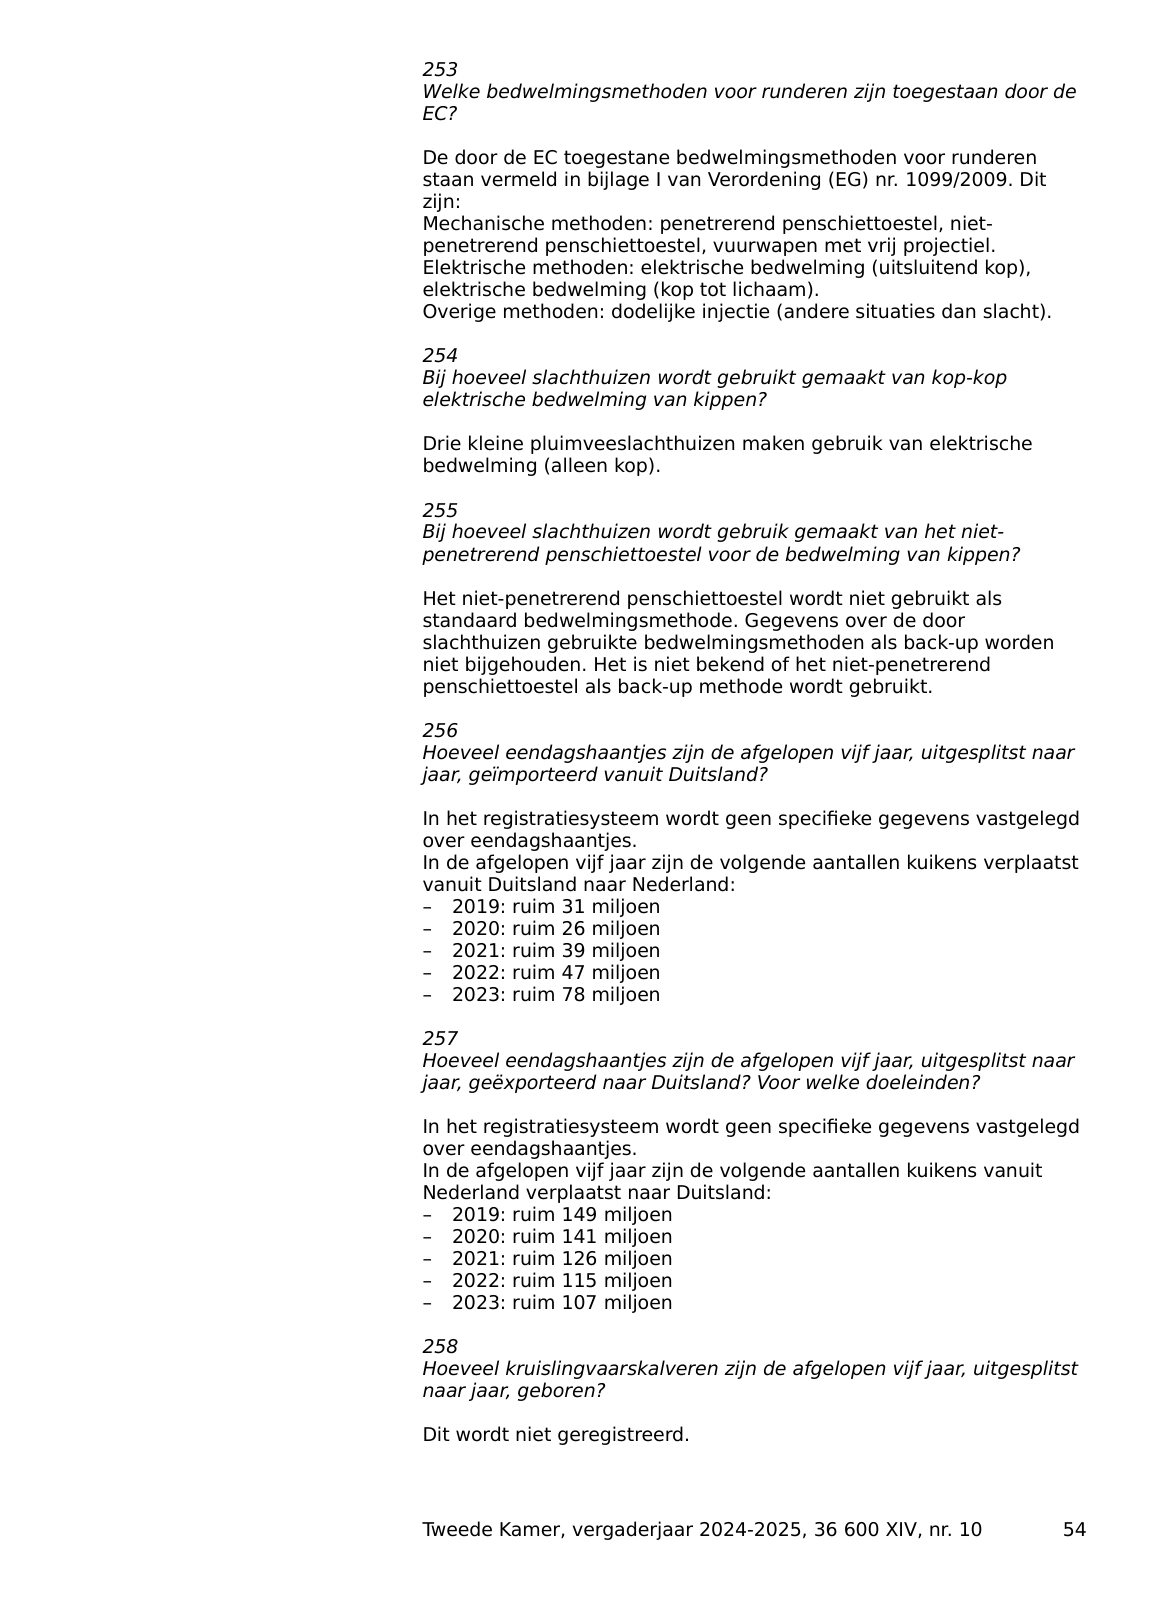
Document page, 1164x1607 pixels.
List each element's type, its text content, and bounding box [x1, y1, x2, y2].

text In de afgelopen vijf jaar zijn de volgende aantallen kuikens vanuit Nederland verplaatst naar Duitsland: [422, 1160, 1087, 1204]
text Het niet-penetrerend penschiettoestel wordt niet gebruikt als standaard bedwelmingsmethode. Gegevens over de door slachthuizen gebruikte bedwelmingsmethoden als back-up worden niet bijgehouden. Het is niet bekend of het niet-penetrerend penschiettoestel als back-up methode wordt gebruikt. [422, 588, 1087, 697]
text Mechanische methoden: penetrerend penschiettoestel, niet-penetrerend penschiettoestel, vuurwapen met vrij projectiel. [422, 213, 1087, 257]
text – 2019: ruim 149 miljoen [422, 1204, 1087, 1226]
text In het registratiesysteem wordt geen specifieke gegevens vastgelegd over eendagshaantjes. [422, 808, 1087, 852]
text Welke bedwelmingsmethoden voor runderen zijn toegestaan door de EC? [422, 81, 1087, 125]
text Drie kleine pluimveeslachthuizen maken gebruik van elektrische bedwelming (alleen kop). [422, 433, 1087, 477]
text 253 [422, 59, 1087, 81]
text 257 [422, 1028, 1087, 1050]
text – 2021: ruim 126 miljoen [422, 1248, 1087, 1270]
text In het registratiesysteem wordt geen specifieke gegevens vastgelegd over eendagshaantjes. [422, 1116, 1087, 1160]
text 256 [422, 720, 1087, 742]
text Hoeveel eendagshaantjes zijn de afgelopen vijf jaar, uitgesplitst naar jaar, geïmporteerd vanuit Duitsland? [422, 742, 1087, 786]
text Overige methoden: dodelijke injectie (andere situaties dan slacht). [422, 301, 1087, 323]
text 254 [422, 345, 1087, 367]
text Hoeveel kruislingvaarskalveren zijn de afgelopen vijf jaar, uitgesplitst naar jaar, geboren? [422, 1358, 1087, 1402]
text – 2023: ruim 107 miljoen [422, 1292, 1087, 1314]
text – 2023: ruim 78 miljoen [422, 984, 1087, 1006]
text – 2019: ruim 31 miljoen [422, 896, 1087, 918]
text Dit wordt niet geregistreerd. [422, 1424, 1087, 1446]
text De door de EC toegestane bedwelmingsmethoden voor runderen staan vermeld in bijlage I van Verordening (EG) nr. 1099/2009. Dit zijn: [422, 147, 1087, 213]
text Bij hoeveel slachthuizen wordt gebruik gemaakt van het niet-penetrerend penschiettoestel voor de bedwelming van kippen? [422, 521, 1087, 565]
text 258 [422, 1336, 1087, 1358]
text – 2021: ruim 39 miljoen [422, 940, 1087, 962]
text – 2022: ruim 115 miljoen [422, 1270, 1087, 1292]
text Bij hoeveel slachthuizen wordt gebruikt gemaakt van kop-kop elektrische bedwelming van kippen? [422, 367, 1087, 411]
text – 2020: ruim 26 miljoen [422, 918, 1087, 940]
text 255 [422, 499, 1087, 521]
text – 2022: ruim 47 miljoen [422, 962, 1087, 984]
text Hoeveel eendagshaantjes zijn de afgelopen vijf jaar, uitgesplitst naar jaar, geëxporteerd naar Duitsland? Voor welke doeleinden? [422, 1050, 1087, 1094]
text Elektrische methoden: elektrische bedwelming (uitsluitend kop), elektrische bedwelming (kop tot lichaam). [422, 257, 1087, 301]
text – 2020: ruim 141 miljoen [422, 1226, 1087, 1248]
text In de afgelopen vijf jaar zijn de volgende aantallen kuikens verplaatst vanuit Duitsland naar Nederland: [422, 852, 1087, 896]
